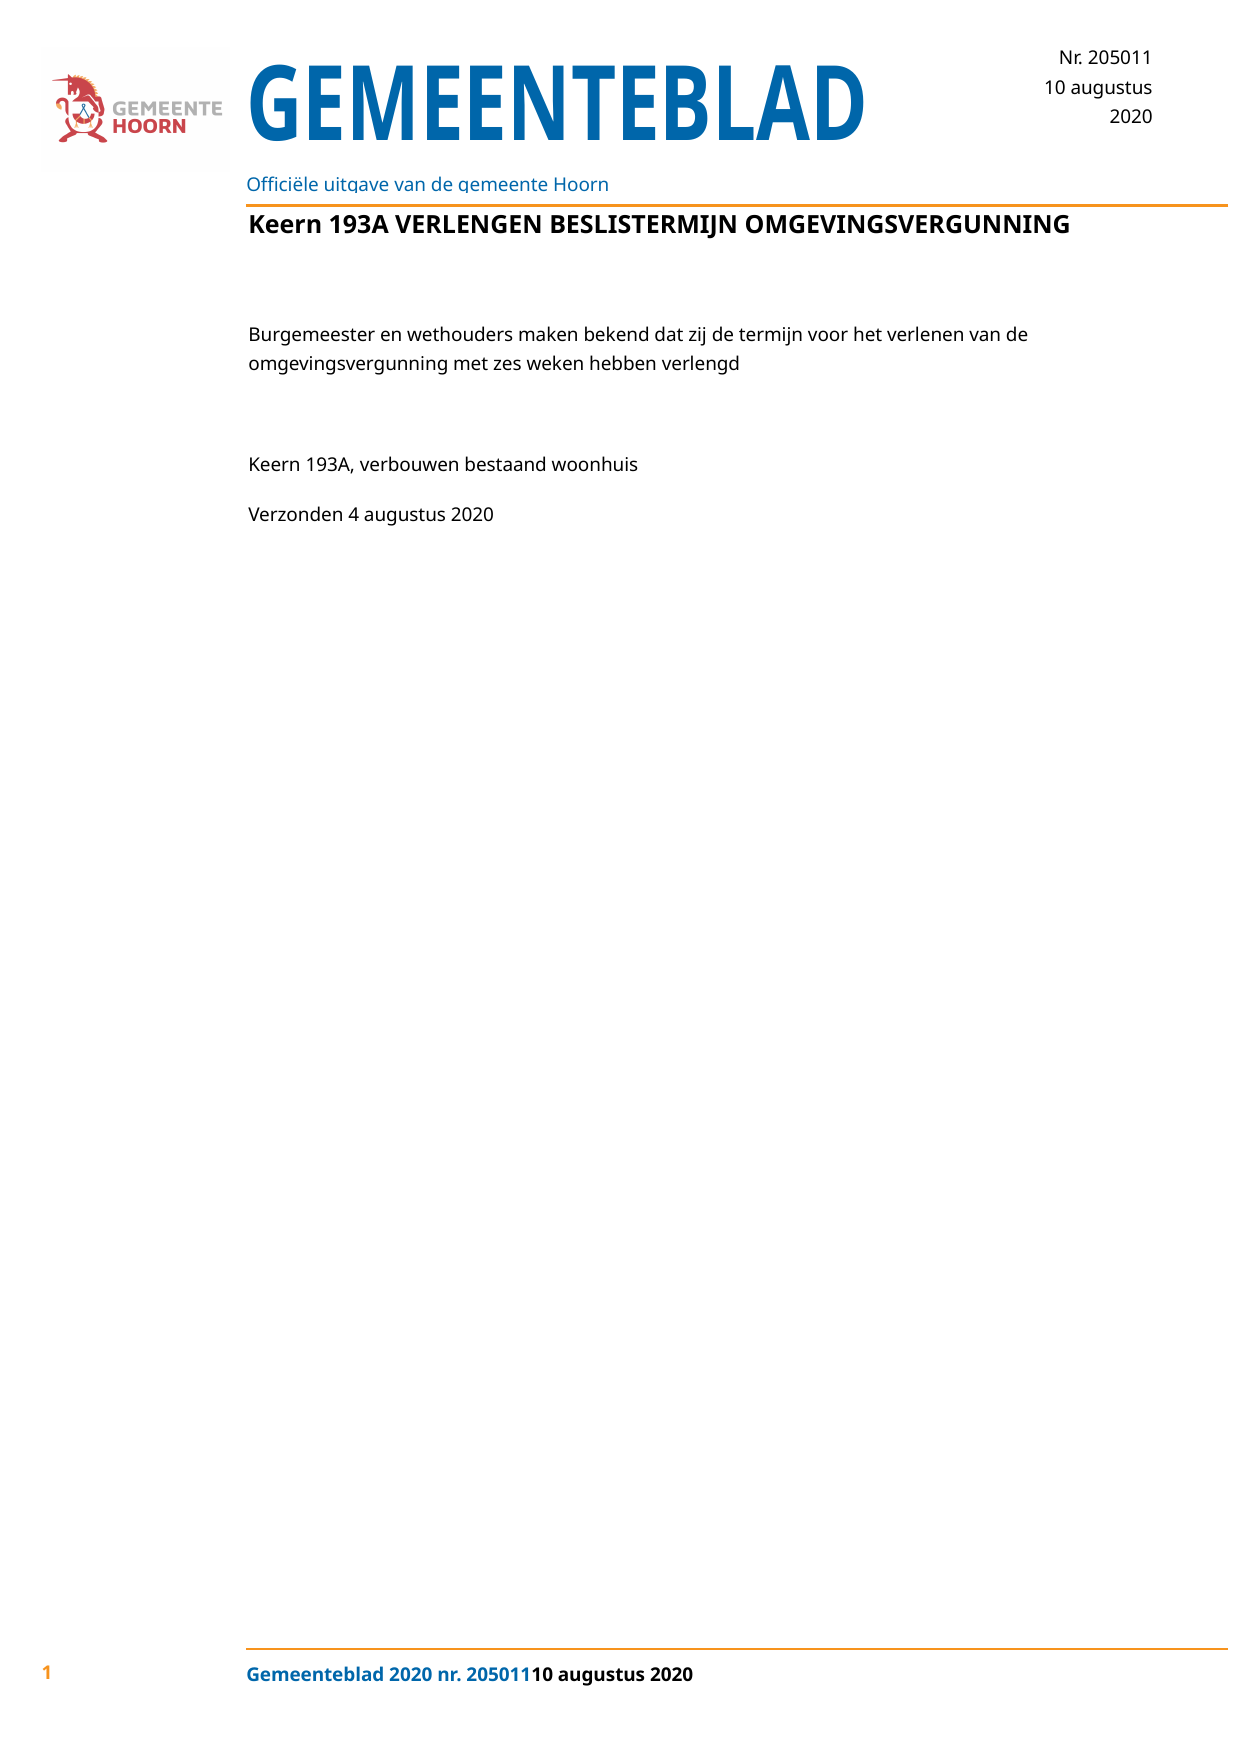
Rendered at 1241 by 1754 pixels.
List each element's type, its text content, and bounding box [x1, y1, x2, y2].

text Burgemeester en wethouders maken bekend dat zij de termijn voor het verlenen van de omgevingsvergunning met zes weken hebben verlengd [248, 321, 1152, 376]
picture [41, 47, 231, 172]
text Keern 193A, verbouwen bestaand woonhuis [248, 451, 1152, 477]
text Verzonden 4 augustus 2020 [248, 502, 1152, 527]
text Keern 193A VERLENGEN BESLISTERMIJN OMGEVINGSVERGUNNING [248, 207, 1152, 241]
